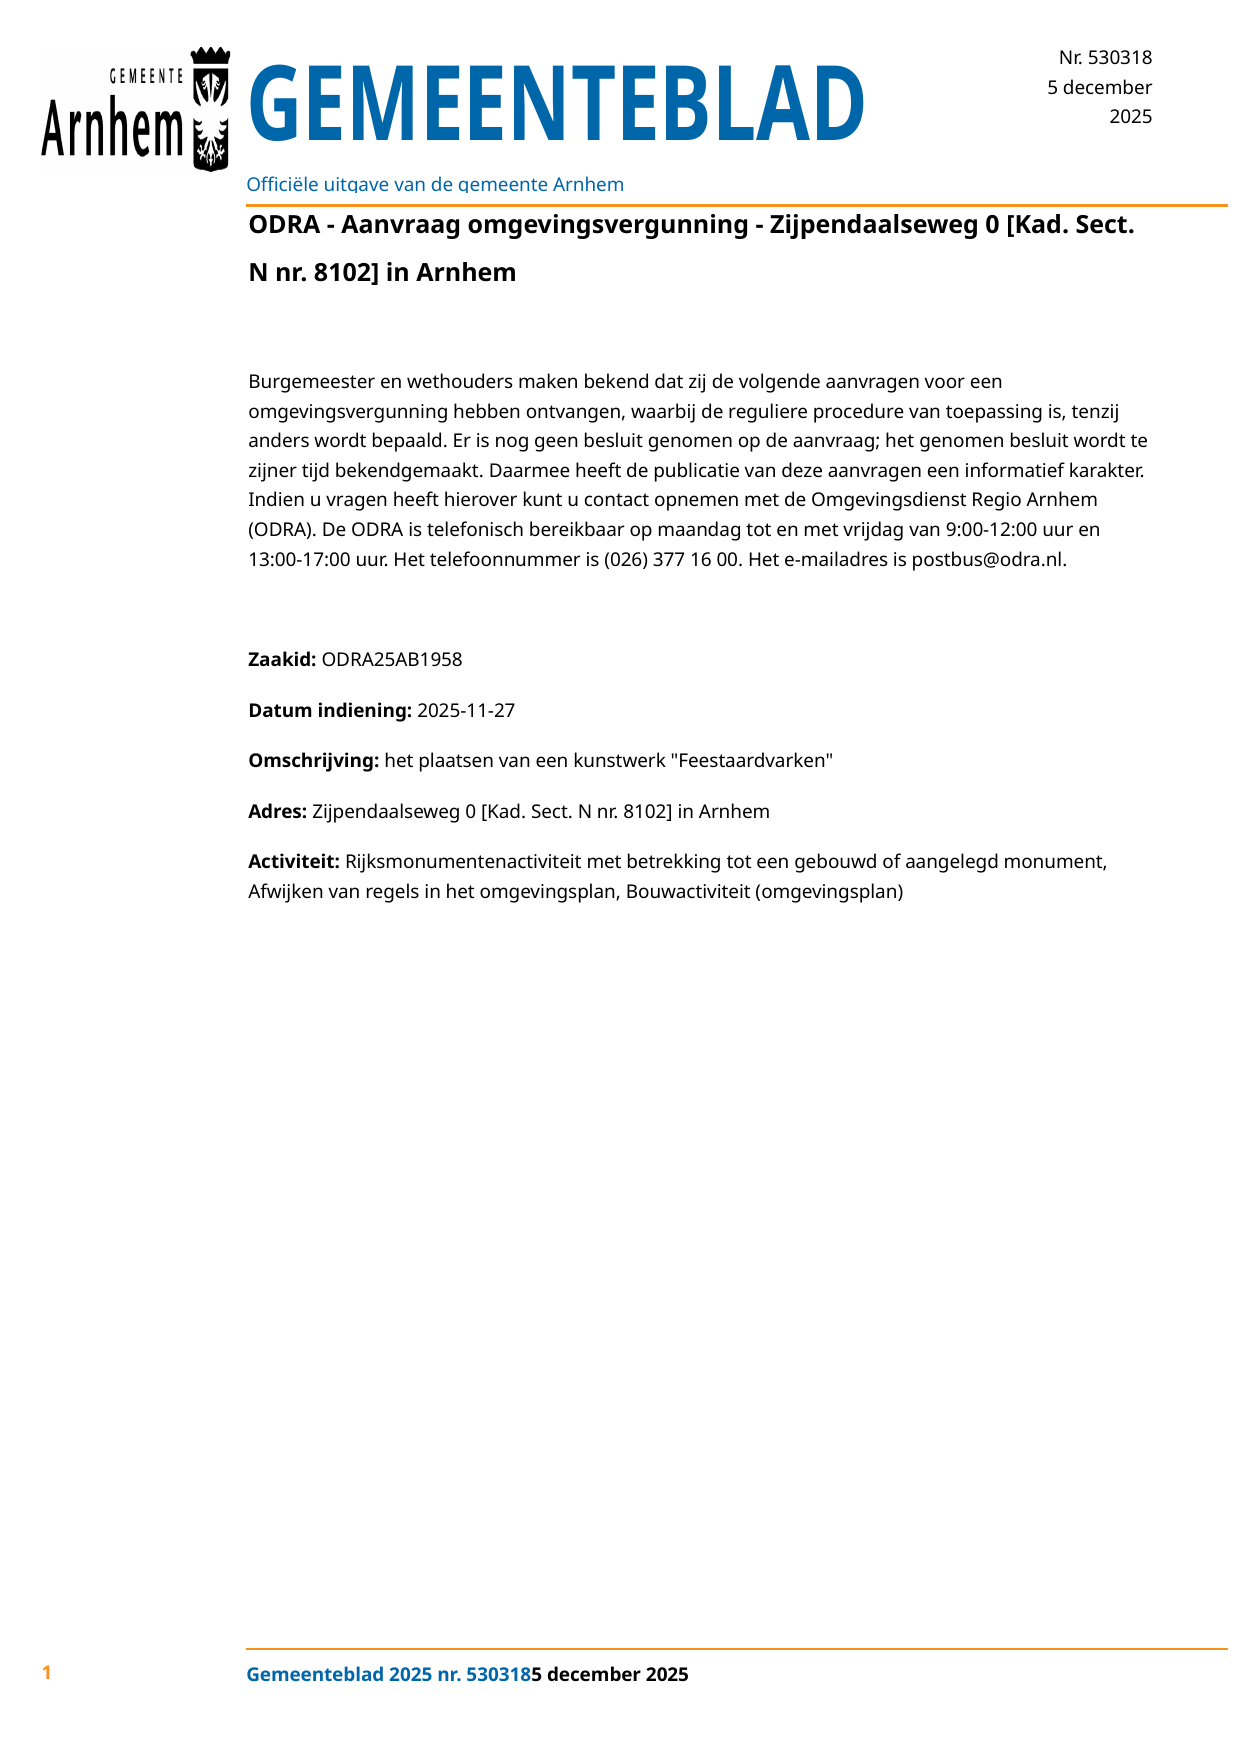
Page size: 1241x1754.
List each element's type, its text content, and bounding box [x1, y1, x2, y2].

text Omschrijving: het plaatsen van een kunstwerk "Feestaardvarken" [248, 747, 1152, 773]
picture [41, 47, 231, 172]
text Burgemeester en wethouders maken bekend dat zij de volgende aanvragen voor een omgevingsvergunning hebben ontvangen, waarbij de reguliere procedure van toepassing is, tenzij anders wordt bepaald. Er is nog geen besluit genomen op de aanvraag; het genomen besluit wordt te zijner tijd bekendgemaakt. Daarmee heeft de publicatie van deze aanvragen een informatief karakter. Indien u vragen heeft hierover kunt u contact opnemen met de Omgevingsdienst Regio Arnhem (ODRA). De ODRA is telefonisch bereikbaar op maandag tot en met vrijdag van 9:00-12:00 uur en 13:00-17:00 uur. Het telefoonnummer is (026) 377 16 00. Het e-mailadres is postbus@odra.nl. [248, 368, 1152, 572]
text Datum indiening: 2025-11-27 [248, 697, 1152, 723]
text Adres: Zijpendaalseweg 0 [Kad. Sect. N nr. 8102] in Arnhem [248, 798, 1152, 824]
text Zaakid: ODRA25AB1958 [248, 647, 1152, 672]
text ODRA - Aanvraag omgevingsvergunning - Zijpendaalseweg 0 [Kad. Sect. N nr. 8102] in Arnhem [248, 207, 1152, 288]
text Activiteit: Rijksmonumentenactiviteit met betrekking tot een gebouwd of aangelegd monument, Afwijken van regels in het omgevingsplan, Bouwactiviteit (omgevingsplan) [248, 848, 1152, 904]
